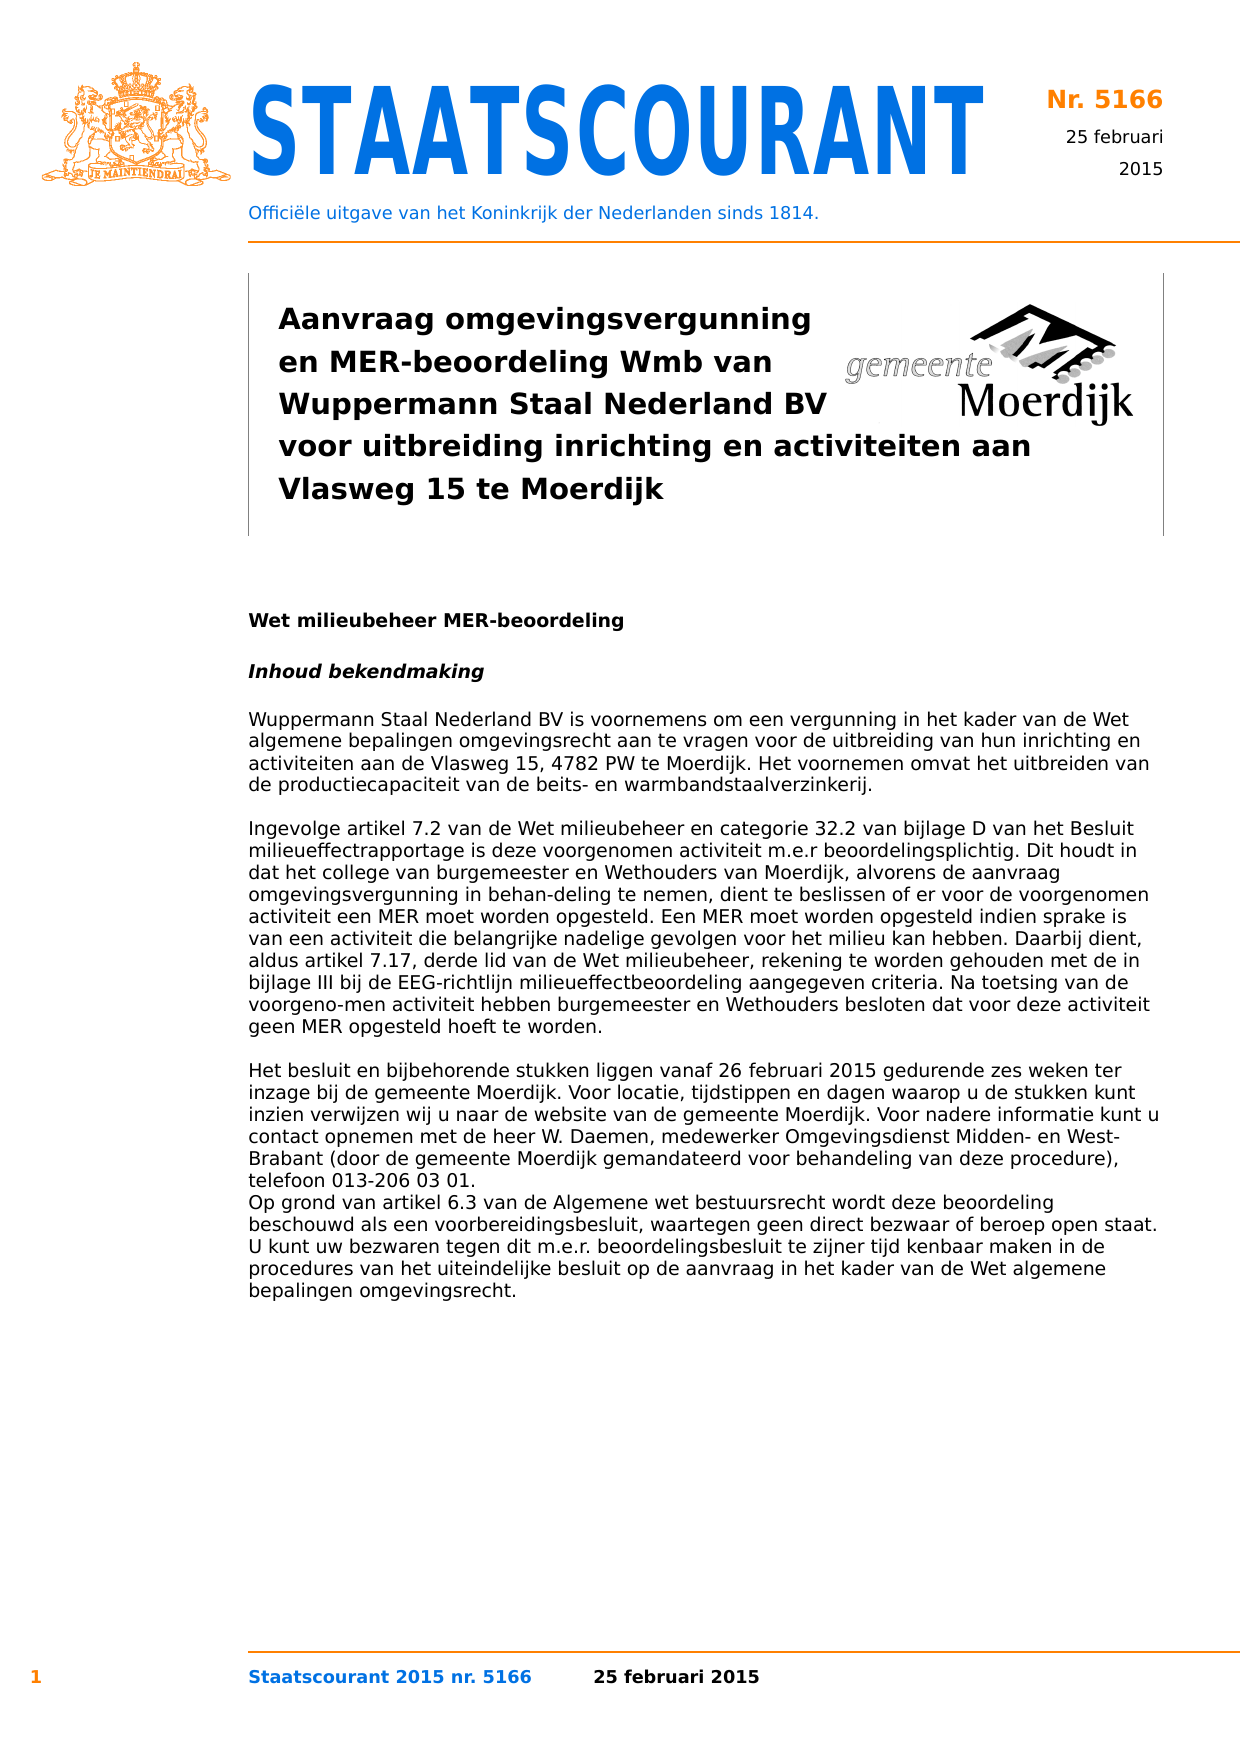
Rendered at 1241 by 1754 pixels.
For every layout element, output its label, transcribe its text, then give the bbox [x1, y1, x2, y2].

text Het besluit en bijbehorende stukken liggen vanaf 26 februari 2015 gedurende zes weken ter inzage bij de gemeente Moerdijk. Voor locatie, tijdstippen en dagen waarop u de stukken kunt inzien verwijzen wij u naar de website van de gemeente Moerdijk. Voor nadere informatie kunt u contact opnemen met de heer W. Daemen, medewerker Omgevingsdienst Midden- en West-Brabant (door de gemeente Moerdijk gemandateerd voor behandeling van deze procedure), telefoon 013-206 03 01. [248, 1060, 1163, 1192]
text Ingevolge artikel 7.2 van de Wet milieubeheer en categorie 32.2 van bijlage D van het Besluit milieueffectrapportage is deze voorgenomen activiteit m.e.r beoordelingsplichtig. Dit houdt in dat het college van burgemeester en Wethouders van Moerdijk, alvorens de aanvraag omgevingsvergunning in behan-deling te nemen, dient te beslissen of er voor de voorgenomen activiteit een MER moet worden opgesteld. Een MER moet worden opgesteld indien sprake is van een activiteit die belangrijke nadelige gevolgen voor het milieu kan hebben. Daarbij dient, aldus artikel 7.17, derde lid van de Wet milieubeheer, rekening te worden gehouden met de in bijlage III bij de EEG-richtlijn milieueffectbeoordeling aangegeven criteria. Na toetsing van de voorgeno-men activiteit hebben burgemeester en Wethouders besloten dat voor deze activiteit geen MER opgesteld hoeft te worden. [248, 818, 1163, 1038]
picture [41, 62, 231, 186]
subtitle Inhoud bekendmaking [248, 661, 1163, 683]
table_header [25, 62, 248, 241]
table_header Nr. 5166 [998, 62, 1240, 121]
table_cell 25 februari [998, 121, 1240, 153]
table_cell Officiële uitgave van het Koninkrijk der Nederlanden sinds 1814. [248, 203, 1240, 241]
text Wuppermann Staal Nederland BV is voornemens om een vergunning in het kader van de Wet algemene bepalingen omgevingsrecht aan te vragen voor de uitbreiding van hun inrichting en activiteiten aan de Vlasweg 15, 4782 PW te Moerdijk. Het voornemen omvat het uitbreiden van de productiecapaciteit van de beits- en warmbandstaalverzinkerij. [248, 708, 1163, 796]
table_header STAATSCOURANT [248, 62, 998, 203]
subtitle Wet milieubeheer MER-beoordeling [248, 609, 1163, 631]
table_cell 2015 [998, 153, 1240, 203]
subtitle Aanvraag omgevingsvergunning en MER-beoordeling Wmb van Wuppermann Staal Nederland BV voor uitbreiding inrichting en activiteiten aan Vlasweg 15 te Moerdijk [249, 273, 1163, 536]
text Op grond van artikel 6.3 van de Algemene wet bestuursrecht wordt deze beoordeling beschouwd als een voorbereidingsbesluit, waartegen geen direct bezwaar of beroep open staat. U kunt uw bezwaren tegen dit m.e.r. beoordelingsbesluit te zijner tijd kenbaar maken in de procedures van het uiteindelijke besluit op de aanvraag in het kader van de Wet algemene bepalingen omgevingsrecht. [248, 1192, 1163, 1302]
picture [844, 302, 1134, 427]
